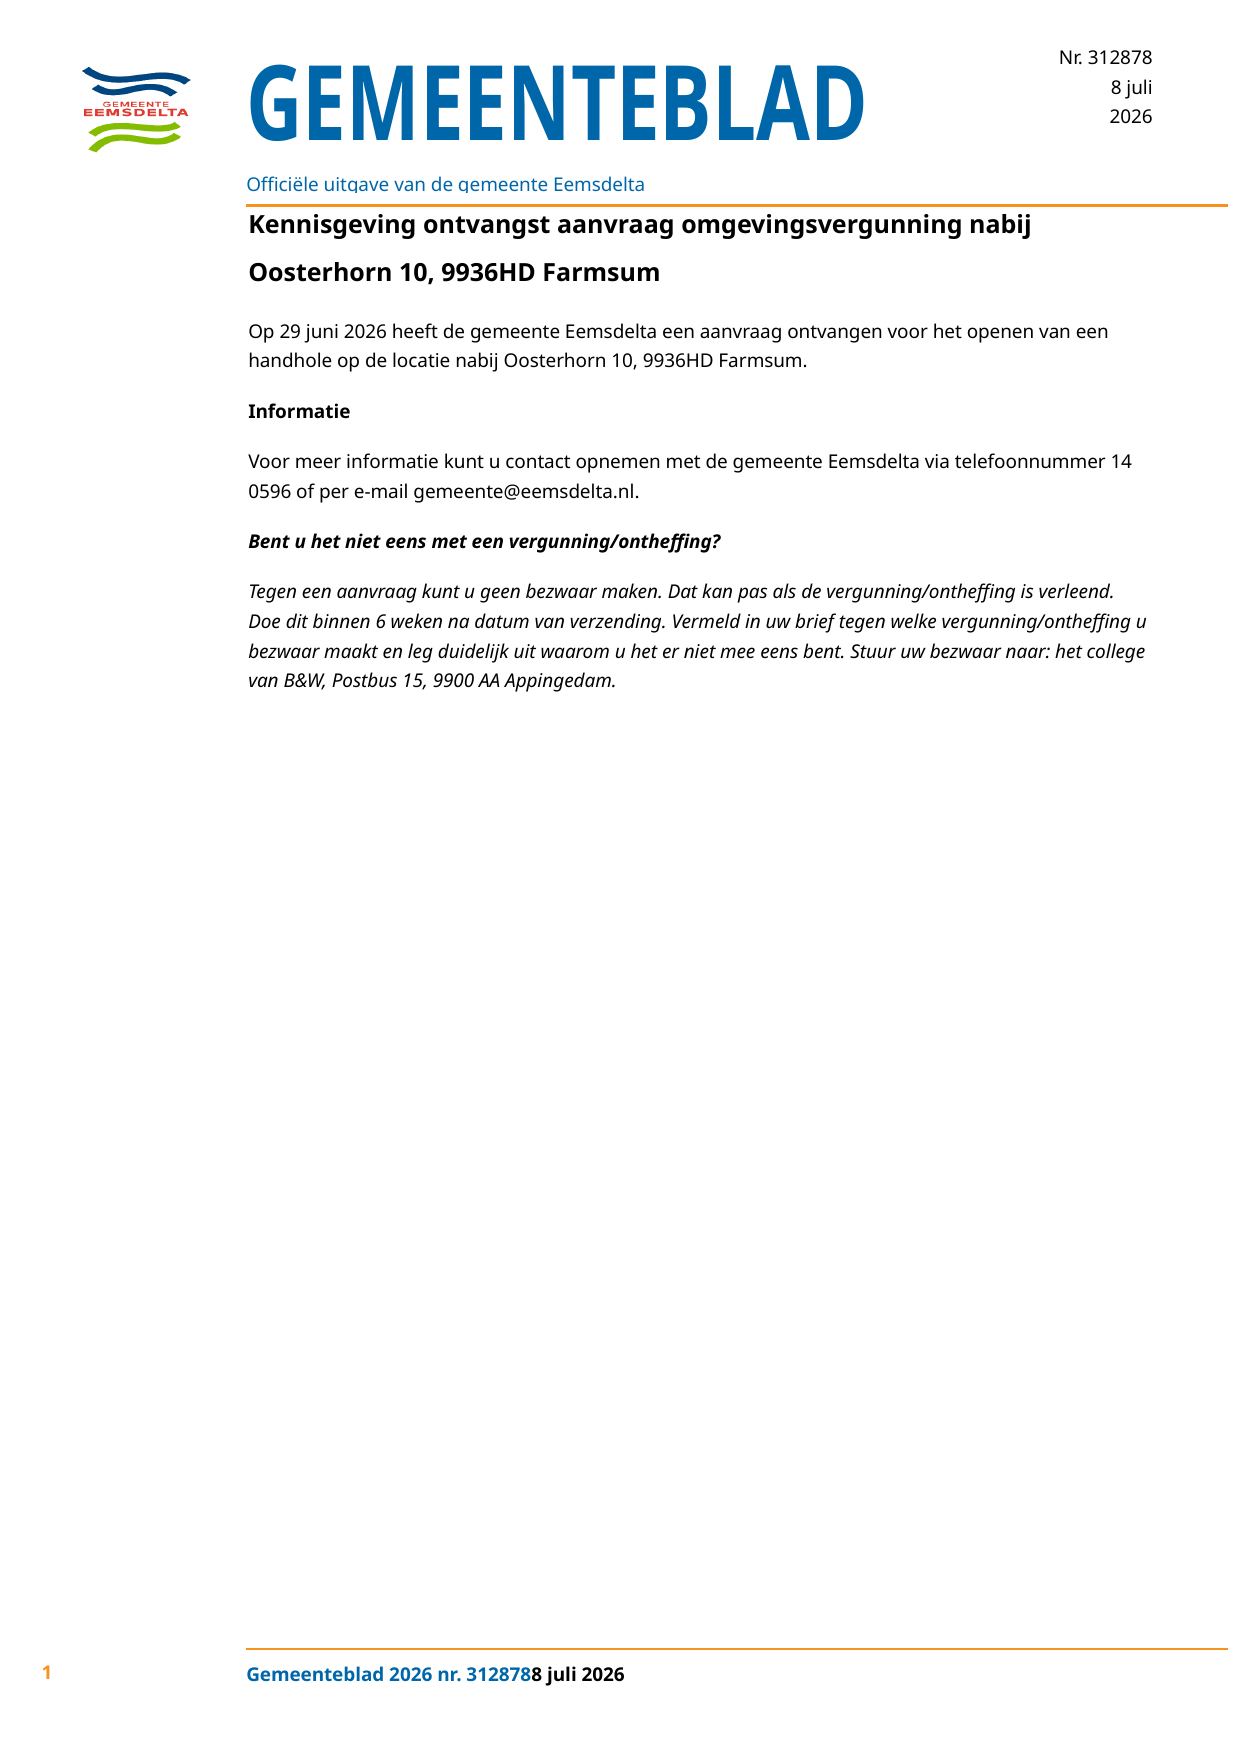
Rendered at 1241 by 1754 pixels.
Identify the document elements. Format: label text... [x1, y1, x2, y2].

text Tegen een aanvraag kunt u geen bezwaar maken. Dat kan pas als de vergunning/ontheffing is verleend. Doe dit binnen 6 weken na datum van verzending. Vermeld in uw brief tegen welke vergunning/ontheffing u bezwaar maakt en leg duidelijk uit waarom u het er niet mee eens bent. Stuur uw bezwaar naar: het college van B&W, Postbus 15, 9900 AA Appingedam. [248, 579, 1152, 693]
text Op 29 juni 2026 heeft de gemeente Eemsdelta een aanvraag ontvangen voor het openen van een handhole op de locatie nabij Oosterhorn 10, 9936HD Farmsum. [248, 318, 1152, 373]
picture [41, 47, 231, 172]
text Informatie [248, 398, 1152, 424]
text Bent u het niet eens met een vergunning/ontheffing? [248, 528, 1152, 554]
text Kennisgeving ontvangst aanvraag omgevingsvergunning nabij Oosterhorn 10, 9936HD Farmsum [248, 207, 1152, 288]
text Voor meer informatie kunt u contact opnemen met de gemeente Eemsdelta via telefoonnummer 14 0596 of per e-mail gemeente@eemsdelta.nl. [248, 448, 1152, 504]
